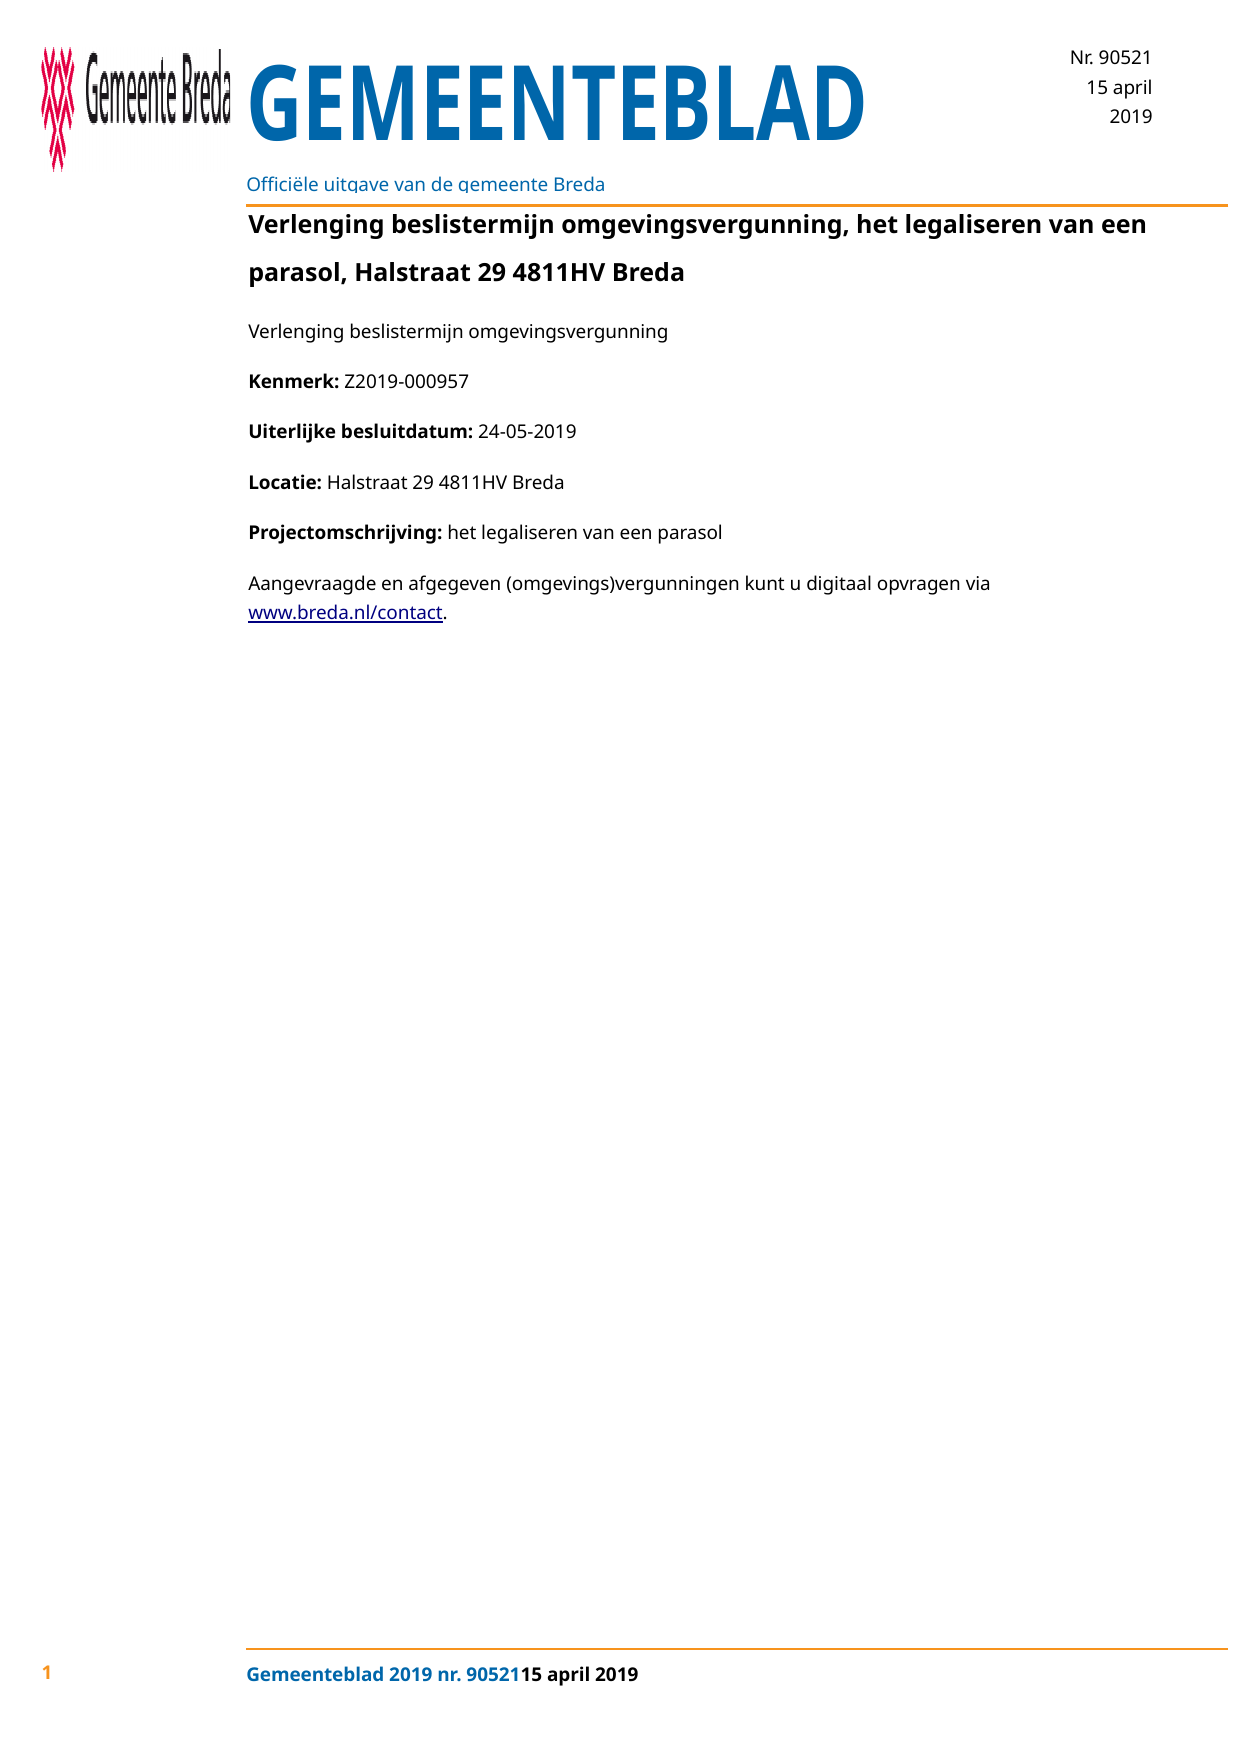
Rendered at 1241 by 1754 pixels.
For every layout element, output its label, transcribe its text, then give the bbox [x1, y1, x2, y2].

text Locatie: Halstraat 29 4811HV Breda [248, 469, 1152, 495]
text Verlenging beslistermijn omgevingsvergunning [248, 318, 1152, 344]
text Verlenging beslistermijn omgevingsvergunning, het legaliseren van een parasol, Halstraat 29 4811HV Breda [248, 207, 1152, 288]
text Kenmerk: Z2019-000957 [248, 368, 1152, 394]
picture [41, 47, 231, 172]
text Aangevraagde en afgegeven (omgevings)vergunningen kunt u digitaal opvragen via www.breda.nl/contact. [248, 570, 1152, 625]
text Uiterlijke besluitdatum: 24-05-2019 [248, 419, 1152, 444]
text Projectomschrijving: het legaliseren van een parasol [248, 519, 1152, 545]
